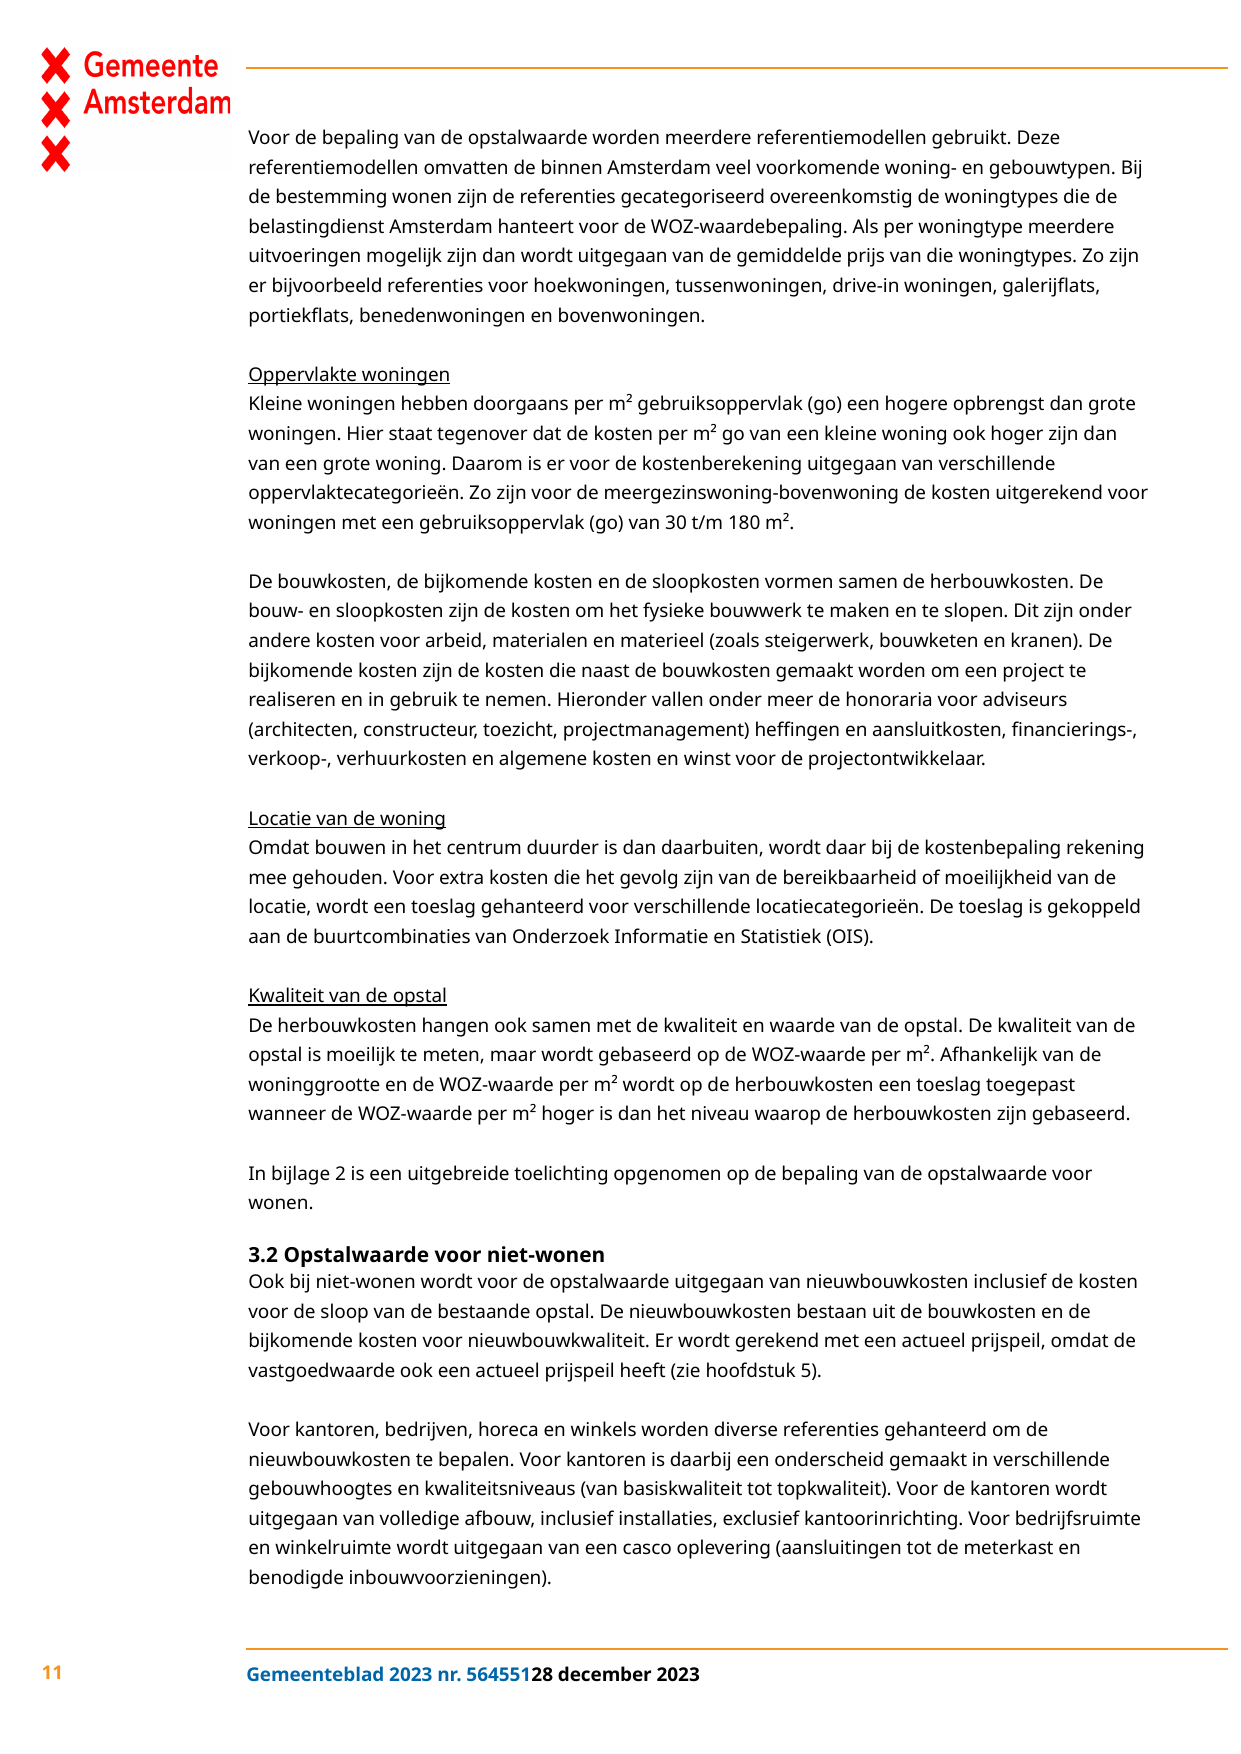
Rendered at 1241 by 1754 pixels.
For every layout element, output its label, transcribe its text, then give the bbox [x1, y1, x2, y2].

text In bijlage 2 is een uitgebreide toelichting opgenomen op de bepaling van de opstalwaarde voor wonen. [248, 1160, 1152, 1215]
picture [41, 47, 231, 172]
text Oppervlakte woningen [248, 361, 1152, 387]
text De herbouwkosten hangen ook samen met de kwaliteit en waarde van de opstal. De kwaliteit van de opstal is moeilijk te meten, maar wordt gebaseerd op de WOZ-waarde per m². Afhankelijk van de woninggrootte en de WOZ-waarde per m² wordt op de herbouwkosten een toeslag toegepast wanneer de WOZ-waarde per m² hoger is dan het niveau waarop de herbouwkosten zijn gebaseerd. [248, 1012, 1152, 1126]
text 3.2 Opstalwaarde voor niet-wonen [248, 1240, 1152, 1268]
text Kleine woningen hebben doorgaans per m² gebruiksoppervlak (go) een hogere opbrengst dan grote woningen. Hier staat tegenover dat de kosten per m² go van een kleine woning ook hoger zijn dan van een grote woning. Daarom is er voor de kostenberekening uitgegaan van verschillende oppervlaktecategorieën. Zo zijn voor de meergezinswoning-bovenwoning de kosten uitgerekend voor woningen met een gebruiksoppervlak (go) van 30 t/m 180 m². [248, 391, 1152, 535]
text Kwaliteit van de opstal [248, 982, 1152, 1008]
text Omdat bouwen in het centrum duurder is dan daarbuiten, wordt daar bij de kostenbepaling rekening mee gehouden. Voor extra kosten die het gevolg zijn van de bereikbaarheid of moeilijkheid van de locatie, wordt een toeslag gehanteerd voor verschillende locatiecategorieën. De toeslag is gekoppeld aan de buurtcombinaties van Onderzoek Informatie en Statistiek (OIS). [248, 834, 1152, 949]
text Voor kantoren, bedrijven, horeca en winkels worden diverse referenties gehanteerd om de nieuwbouwkosten te bepalen. Voor kantoren is daarbij een onderscheid gemaakt in verschillende gebouwhoogtes en kwaliteitsniveaus (van basiskwaliteit tot topkwaliteit). Voor de kantoren wordt uitgegaan van volledige afbouw, inclusief installaties, exclusief kantoorinrichting. Voor bedrijfsruimte en winkelruimte wordt uitgegaan van een casco oplevering (aansluitingen tot de meterkast en benodigde inbouwvoorzieningen). [248, 1416, 1152, 1590]
text De bouwkosten, de bijkomende kosten en de sloopkosten vormen samen de herbouwkosten. De bouw- en sloopkosten zijn de kosten om het fysieke bouwwerk te maken en te slopen. Dit zijn onder andere kosten voor arbeid, materialen en materieel (zoals steigerwerk, bouwketen en kranen). De bijkomende kosten zijn de kosten die naast de bouwkosten gemaakt worden om een project te realiseren en in gebruik te nemen. Hieronder vallen onder meer de honoraria voor adviseurs (architecten, constructeur, toezicht, projectmanagement) heffingen en aansluitkosten, financierings-, verkoop-, verhuurkosten en algemene kosten en winst voor de projectontwikkelaar. [248, 568, 1152, 771]
text Locatie van de woning [248, 805, 1152, 831]
text Ook bij niet-wonen wordt voor de opstalwaarde uitgegaan van nieuwbouwkosten inclusief de kosten voor de sloop van de bestaande opstal. De nieuwbouwkosten bestaan uit de bouwkosten en de bijkomende kosten voor nieuwbouwkwaliteit. Er wordt gerekend met een actueel prijspeil, omdat de vastgoedwaarde ook een actueel prijspeil heeft (zie hoofdstuk 5). [248, 1268, 1152, 1383]
text Voor de bepaling van de opstalwaarde worden meerdere referentiemodellen gebruikt. Deze referentiemodellen omvatten de binnen Amsterdam veel voorkomende woning- en gebouwtypen. Bij de bestemming wonen zijn de referenties gecategoriseerd overeenkomstig de woningtypes die de belastingdienst Amsterdam hanteert voor de WOZ-waardebepaling. Als per woningtype meerdere uitvoeringen mogelijk zijn dan wordt uitgegaan van de gemiddelde prijs van die woningtypes. Zo zijn er bijvoorbeeld referenties voor hoekwoningen, tussenwoningen, drive-in woningen, galerijflats, portiekflats, benedenwoningen en bovenwoningen. [248, 124, 1152, 328]
